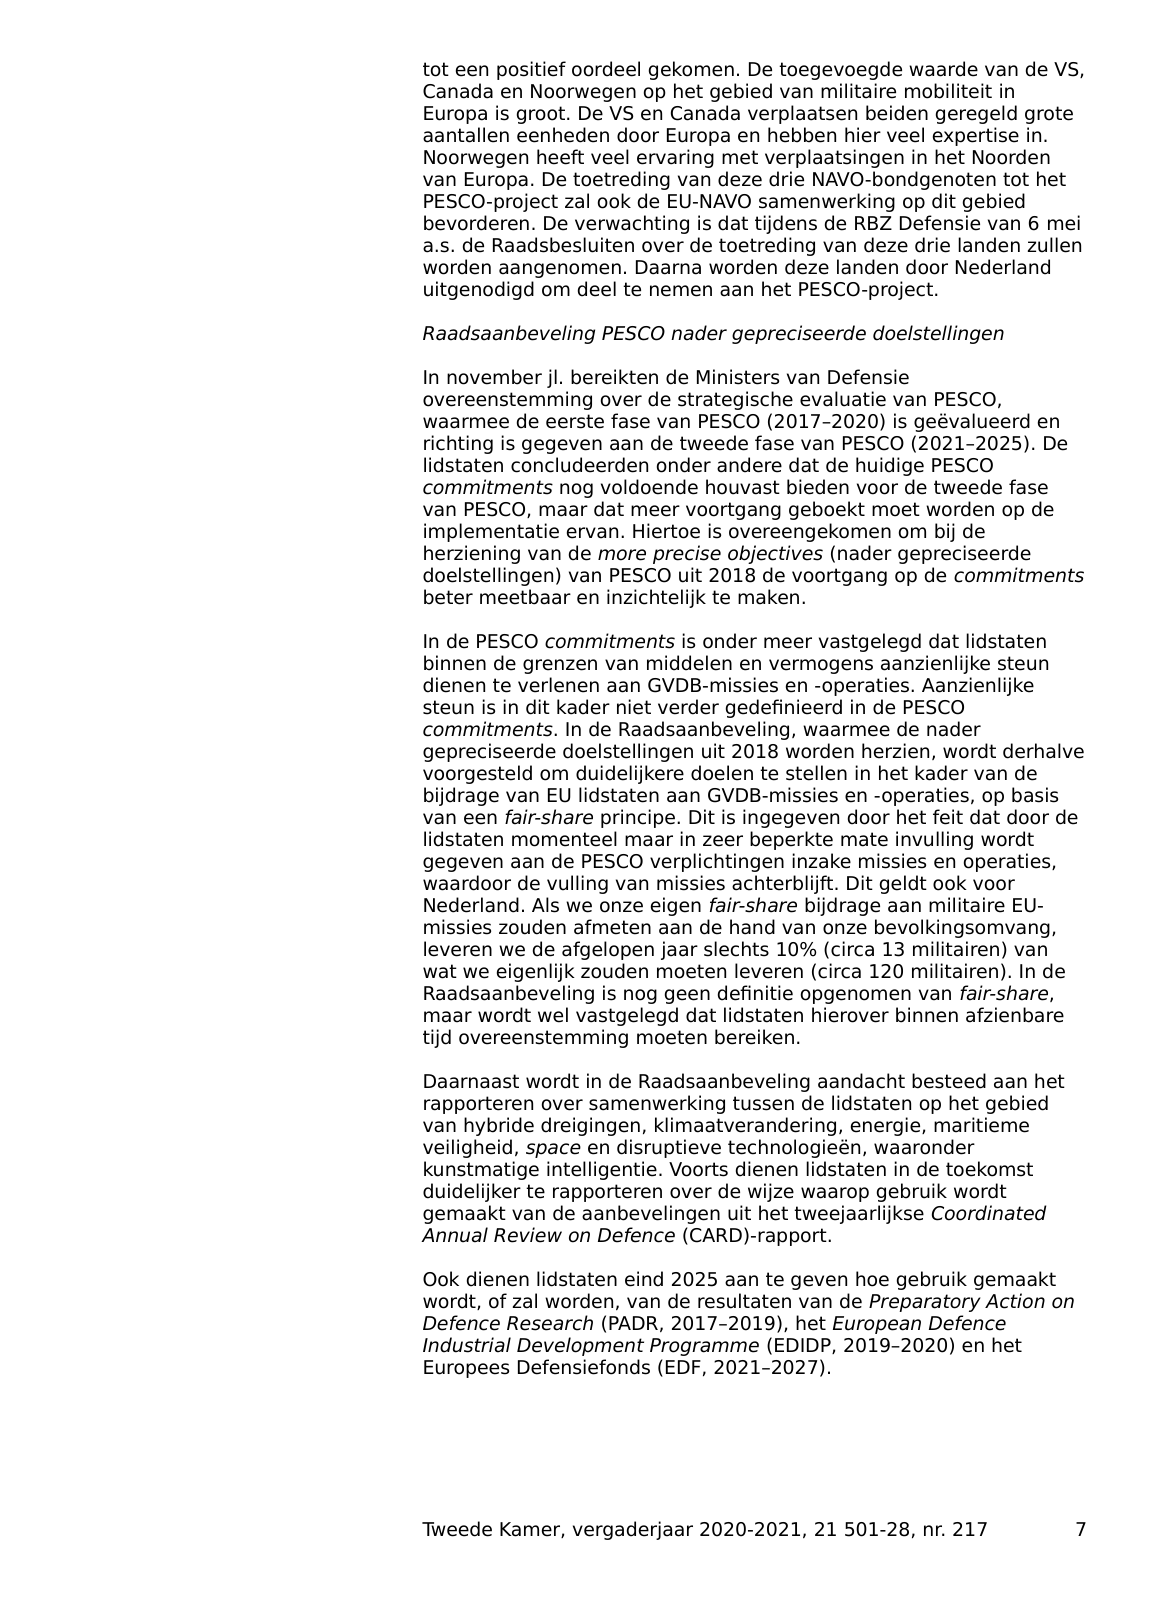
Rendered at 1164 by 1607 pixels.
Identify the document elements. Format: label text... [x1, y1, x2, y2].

subtitle Raadsaanbeveling PESCO nader gepreciseerde doelstellingen [422, 323, 1087, 345]
text In de PESCO commitments is onder meer vastgelegd dat lidstaten binnen de grenzen van middelen en vermogens aanzienlijke steun dienen te verlenen aan GVDB-missies en -operaties. Aanzienlijke steun is in dit kader niet verder gedefinieerd in de PESCO commitments. In de Raadsaanbeveling, waarmee de nader gepreciseerde doelstellingen uit 2018 worden herzien, wordt derhalve voorgesteld om duidelijkere doelen te stellen in het kader van de bijdrage van EU lidstaten aan GVDB-missies en -operaties, op basis van een fair-share principe. Dit is ingegeven door het feit dat door de lidstaten momenteel maar in zeer beperkte mate invulling wordt gegeven aan de PESCO verplichtingen inzake missies en operaties, waardoor de vulling van missies achterblijft. Dit geldt ook voor Nederland. Als we onze eigen fair-share bijdrage aan militaire EU-missies zouden afmeten aan de hand van onze bevolkingsomvang, leveren we de afgelopen jaar slechts 10% (circa 13 militairen) van wat we eigenlijk zouden moeten leveren (circa 120 militairen). In de Raadsaanbeveling is nog geen definitie opgenomen van fair-share, maar wordt wel vastgelegd dat lidstaten hierover binnen afzienbare tijd overeenstemming moeten bereiken. [422, 631, 1087, 1049]
text tot een positief oordeel gekomen. De toegevoegde waarde van de VS, Canada en Noorwegen op het gebied van militaire mobiliteit in Europa is groot. De VS en Canada verplaatsen beiden geregeld grote aantallen eenheden door Europa en hebben hier veel expertise in. Noorwegen heeft veel ervaring met verplaatsingen in het Noorden van Europa. De toetreding van deze drie NAVO-bondgenoten tot het PESCO-project zal ook de EU-NAVO samenwerking op dit gebied bevorderen. De verwachting is dat tijdens de RBZ Defensie van 6 mei a.s. de Raadsbesluiten over de toetreding van deze drie landen zullen worden aangenomen. Daarna worden deze landen door Nederland uitgenodigd om deel te nemen aan het PESCO-project. [422, 59, 1087, 301]
text In november jl. bereikten de Ministers van Defensie overeenstemming over de strategische evaluatie van PESCO, waarmee de eerste fase van PESCO (2017–2020) is geëvalueerd en richting is gegeven aan de tweede fase van PESCO (2021–2025). De lidstaten concludeerden onder andere dat de huidige PESCO commitments nog voldoende houvast bieden voor de tweede fase van PESCO, maar dat meer voortgang geboekt moet worden op de implementatie ervan. Hiertoe is overeengekomen om bij de herziening van de more precise objectives (nader gepreciseerde doelstellingen) van PESCO uit 2018 de voortgang op de commitments beter meetbaar en inzichtelijk te maken. [422, 367, 1087, 609]
text Daarnaast wordt in de Raadsaanbeveling aandacht besteed aan het rapporteren over samenwerking tussen de lidstaten op het gebied van hybride dreigingen, klimaatverandering, energie, maritieme veiligheid, space en disruptieve technologieën, waaronder kunstmatige intelligentie. Voorts dienen lidstaten in de toekomst duidelijker te rapporteren over de wijze waarop gebruik wordt gemaakt van de aanbevelingen uit het tweejaarlijkse Coordinated Annual Review on Defence (CARD)-rapport. [422, 1071, 1087, 1247]
text Ook dienen lidstaten eind 2025 aan te geven hoe gebruik gemaakt wordt, of zal worden, van de resultaten van de Preparatory Action on Defence Research (PADR, 2017–2019), het European Defence Industrial Development Programme (EDIDP, 2019–2020) en het Europees Defensiefonds (EDF, 2021–2027). [422, 1269, 1087, 1379]
